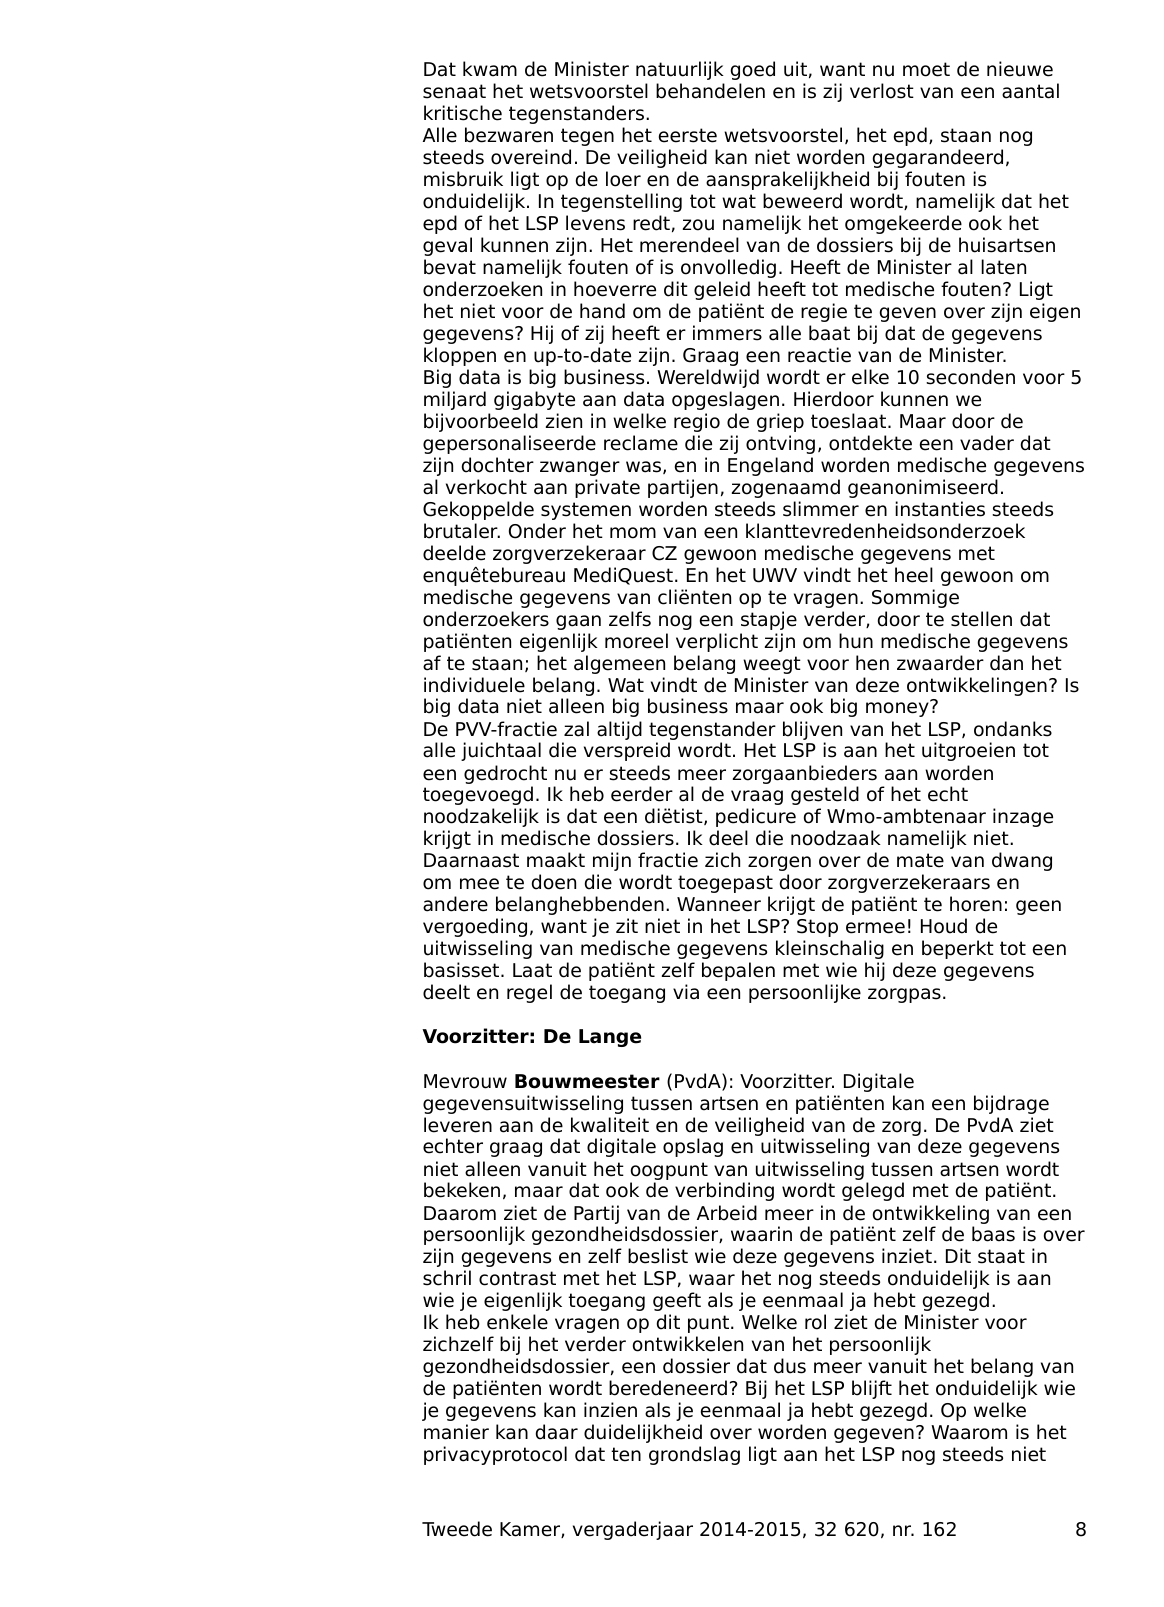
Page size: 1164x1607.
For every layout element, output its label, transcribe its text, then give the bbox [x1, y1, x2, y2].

text Alle bezwaren tegen het eerste wetsvoorstel, het epd, staan nog steeds overeind. De veiligheid kan niet worden gegarandeerd, misbruik ligt op de loer en de aansprakelijkheid bij fouten is onduidelijk. In tegenstelling tot wat beweerd wordt, namelijk dat het epd of het LSP levens redt, zou namelijk het omgekeerde ook het geval kunnen zijn. Het merendeel van de dossiers bij de huisartsen bevat namelijk fouten of is onvolledig. Heeft de Minister al laten onderzoeken in hoeverre dit geleid heeft tot medische fouten? Ligt het niet voor de hand om de patiënt de regie te geven over zijn eigen gegevens? Hij of zij heeft er immers alle baat bij dat de gegevens kloppen en up-to-date zijn. Graag een reactie van de Minister. [422, 125, 1087, 367]
text Big data is big business. Wereldwijd wordt er elke 10 seconden voor 5 miljard gigabyte aan data opgeslagen. Hierdoor kunnen we bijvoorbeeld zien in welke regio de griep toeslaat. Maar door de gepersonaliseerde reclame die zij ontving, ontdekte een vader dat zijn dochter zwanger was, en in Engeland worden medische gegevens al verkocht aan private partijen, zogenaamd geanonimiseerd. Gekoppelde systemen worden steeds slimmer en instanties steeds brutaler. Onder het mom van een klanttevredenheidsonderzoek deelde zorgverzekeraar CZ gewoon medische gegevens met enquêtebureau MediQuest. En het UWV vindt het heel gewoon om medische gegevens van cliënten op te vragen. Sommige onderzoekers gaan zelfs nog een stapje verder, door te stellen dat patiënten eigenlijk moreel verplicht zijn om hun medische gegevens af te staan; het algemeen belang weegt voor hen zwaarder dan het individuele belang. Wat vindt de Minister van deze ontwikkelingen? Is big data niet alleen big business maar ook big money? [422, 367, 1087, 718]
text Voorzitter: De Lange [422, 1026, 1087, 1048]
text De PVV-fractie zal altijd tegenstander blijven van het LSP, ondanks alle juichtaal die verspreid wordt. Het LSP is aan het uitgroeien tot een gedrocht nu er steeds meer zorgaanbieders aan worden toegevoegd. Ik heb eerder al de vraag gesteld of het echt noodzakelijk is dat een diëtist, pedicure of Wmo-ambtenaar inzage krijgt in medische dossiers. Ik deel die noodzaak namelijk niet. Daarnaast maakt mijn fractie zich zorgen over de mate van dwang om mee te doen die wordt toegepast door zorgverzekeraars en andere belanghebbenden. Wanneer krijgt de patiënt te horen: geen vergoeding, want je zit niet in het LSP? Stop ermee! Houd de uitwisseling van medische gegevens kleinschalig en beperkt tot een basisset. Laat de patiënt zelf bepalen met wie hij deze gegevens deelt en regel de toegang via een persoonlijke zorgpas. [422, 718, 1087, 1004]
text Mevrouw Bouwmeester (PvdA): Voorzitter. Digitale gegevensuitwisseling tussen artsen en patiënten kan een bijdrage leveren aan de kwaliteit en de veiligheid van de zorg. De PvdA ziet echter graag dat digitale opslag en uitwisseling van deze gegevens niet alleen vanuit het oogpunt van uitwisseling tussen artsen wordt bekeken, maar dat ook de verbinding wordt gelegd met de patiënt. Daarom ziet de Partij van de Arbeid meer in de ontwikkeling van een persoonlijk gezondheidsdossier, waarin de patiënt zelf de baas is over zijn gegevens en zelf beslist wie deze gegevens inziet. Dit staat in schril contrast met het LSP, waar het nog steeds onduidelijk is aan wie je eigenlijk toegang geeft als je eenmaal ja hebt gezegd. [422, 1071, 1087, 1312]
text Ik heb enkele vragen op dit punt. Welke rol ziet de Minister voor zichzelf bij het verder ontwikkelen van het persoonlijk gezondheidsdossier, een dossier dat dus meer vanuit het belang van de patiënten wordt beredeneerd? Bij het LSP blijft het onduidelijk wie je gegevens kan inzien als je eenmaal ja hebt gezegd. Op welke manier kan daar duidelijkheid over worden gegeven? Waarom is het privacyprotocol dat ten grondslag ligt aan het LSP nog steeds niet [422, 1312, 1087, 1466]
text Dat kwam de Minister natuurlijk goed uit, want nu moet de nieuwe senaat het wetsvoorstel behandelen en is zij verlost van een aantal kritische tegenstanders. [422, 59, 1087, 125]
